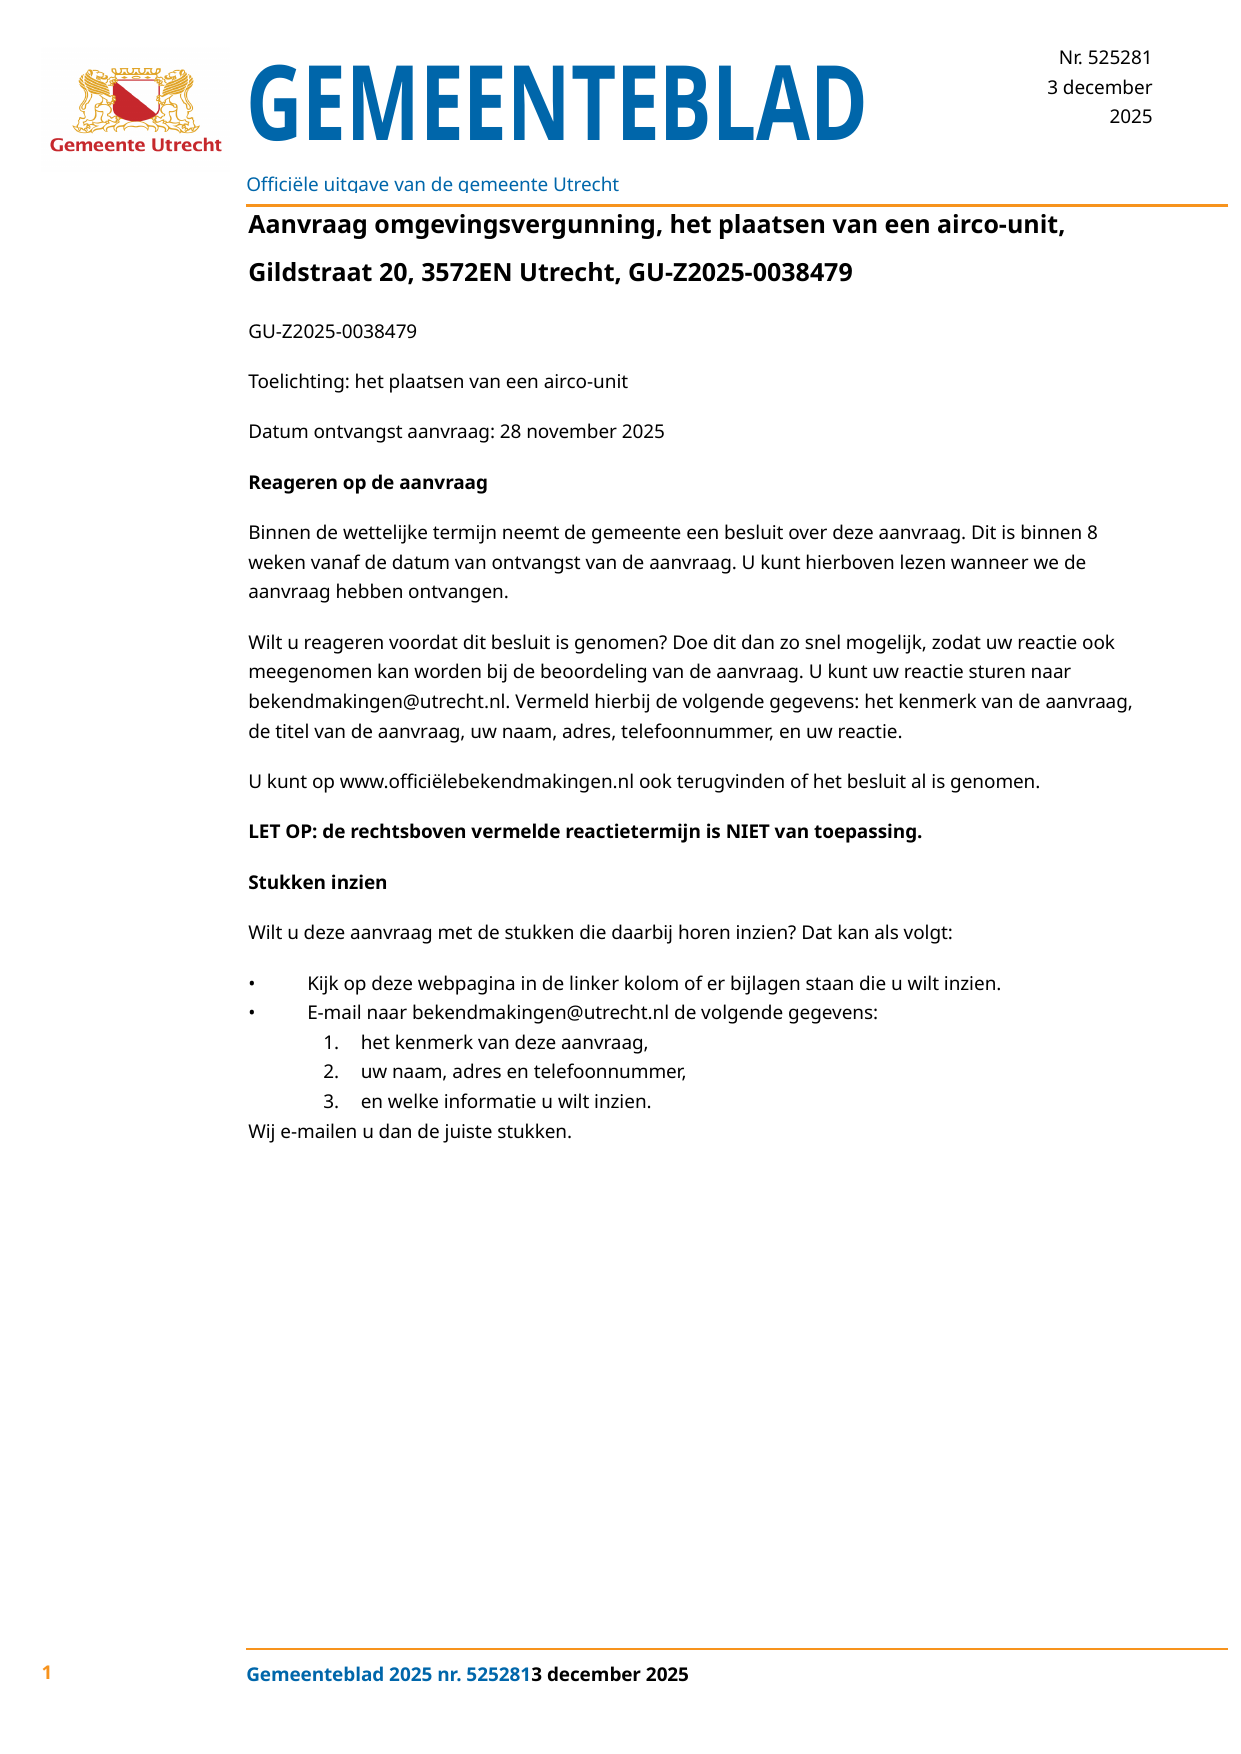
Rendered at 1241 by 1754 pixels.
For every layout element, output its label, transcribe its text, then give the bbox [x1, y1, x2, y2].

text LET OP: de rechtsboven vermelde reactietermijn is NIET van toepassing. [248, 819, 1152, 844]
list E-mail naar bekendmakingen@utrecht.nl de volgende gegevens: [248, 999, 1152, 1025]
text Stukken inzien [248, 869, 1152, 895]
text Wilt u reageren voordat dit besluit is genomen? Doe dit dan zo snel mogelijk, zodat uw reactie ook meegenomen kan worden bij de beoordeling van de aanvraag. U kunt uw reactie sturen naar bekendmakingen@utrecht.nl. Vermeld hierbij de volgende gegevens: het kenmerk van de aanvraag, de titel van de aanvraag, uw naam, adres, telefoonnummer, en uw reactie. [248, 629, 1152, 744]
list Kijk op deze webpagina in de linker kolom of er bijlagen staan die u wilt inzien. [248, 970, 1152, 996]
list uw naam, adres en telefoonnummer, [323, 1059, 1152, 1084]
text Aanvraag omgevingsvergunning, het plaatsen van een airco-unit, Gildstraat 20, 3572EN Utrecht, GU-Z2025-0038479 [248, 207, 1152, 288]
list en welke informatie u wilt inzien. [323, 1088, 1152, 1114]
text U kunt op www.officiëlebekendmakingen.nl ook terugvinden of het besluit al is genomen. [248, 768, 1152, 794]
text Reageren op de aanvraag [248, 469, 1152, 495]
text Datum ontvangst aanvraag: 28 november 2025 [248, 419, 1152, 444]
text Toelichting: het plaatsen van een airco-unit [248, 368, 1152, 394]
picture [41, 47, 231, 172]
text Binnen de wettelijke termijn neemt de gemeente een besluit over deze aanvraag. Dit is binnen 8 weken vanaf de datum van ontvangst van de aanvraag. U kunt hierboven lezen wanneer we de aanvraag hebben ontvangen. [248, 519, 1152, 604]
list het kenmerk van deze aanvraag, [323, 1029, 1152, 1055]
text Wilt u deze aanvraag met de stukken die daarbij horen inzien? Dat kan als volgt: [248, 919, 1152, 945]
text GU-Z2025-0038479 [248, 318, 1152, 344]
text Wij e-mailen u dan de juiste stukken. [248, 1118, 1152, 1144]
